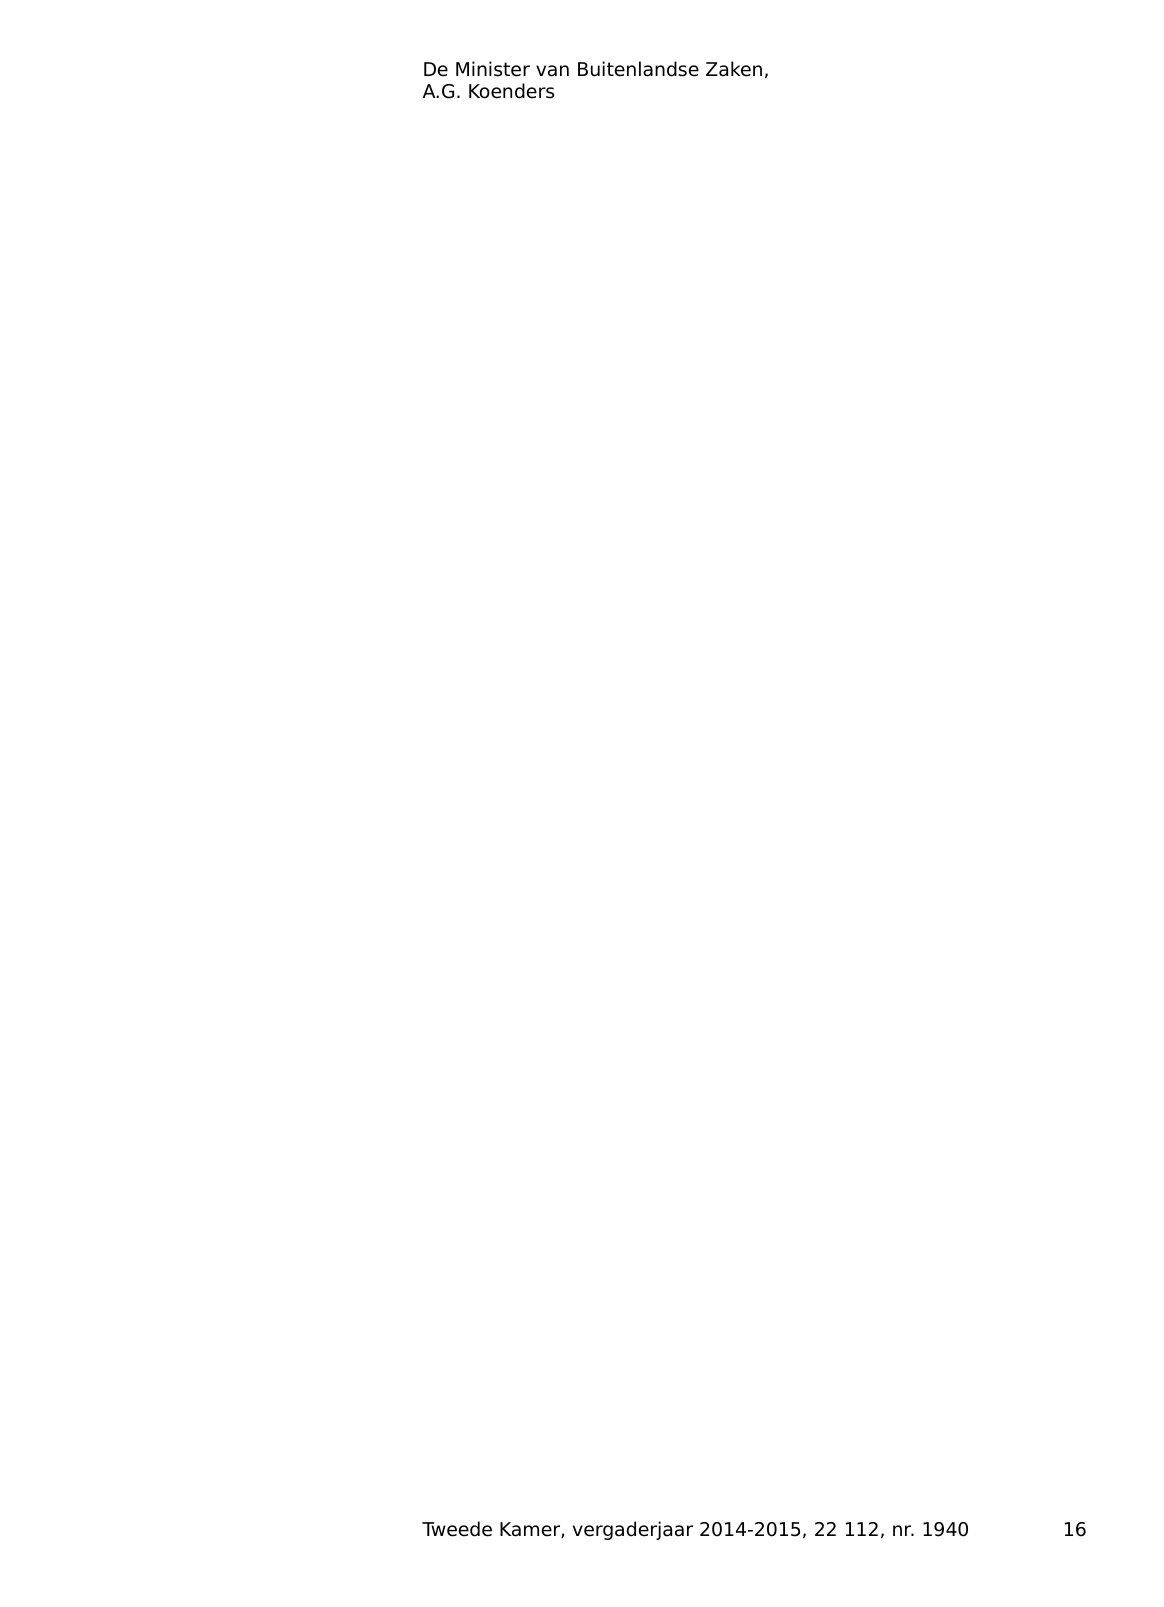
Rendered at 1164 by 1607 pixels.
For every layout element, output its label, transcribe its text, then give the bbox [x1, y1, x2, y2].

text De Minister van Buitenlandse Zaken, A.G. Koenders [422, 59, 1087, 103]
